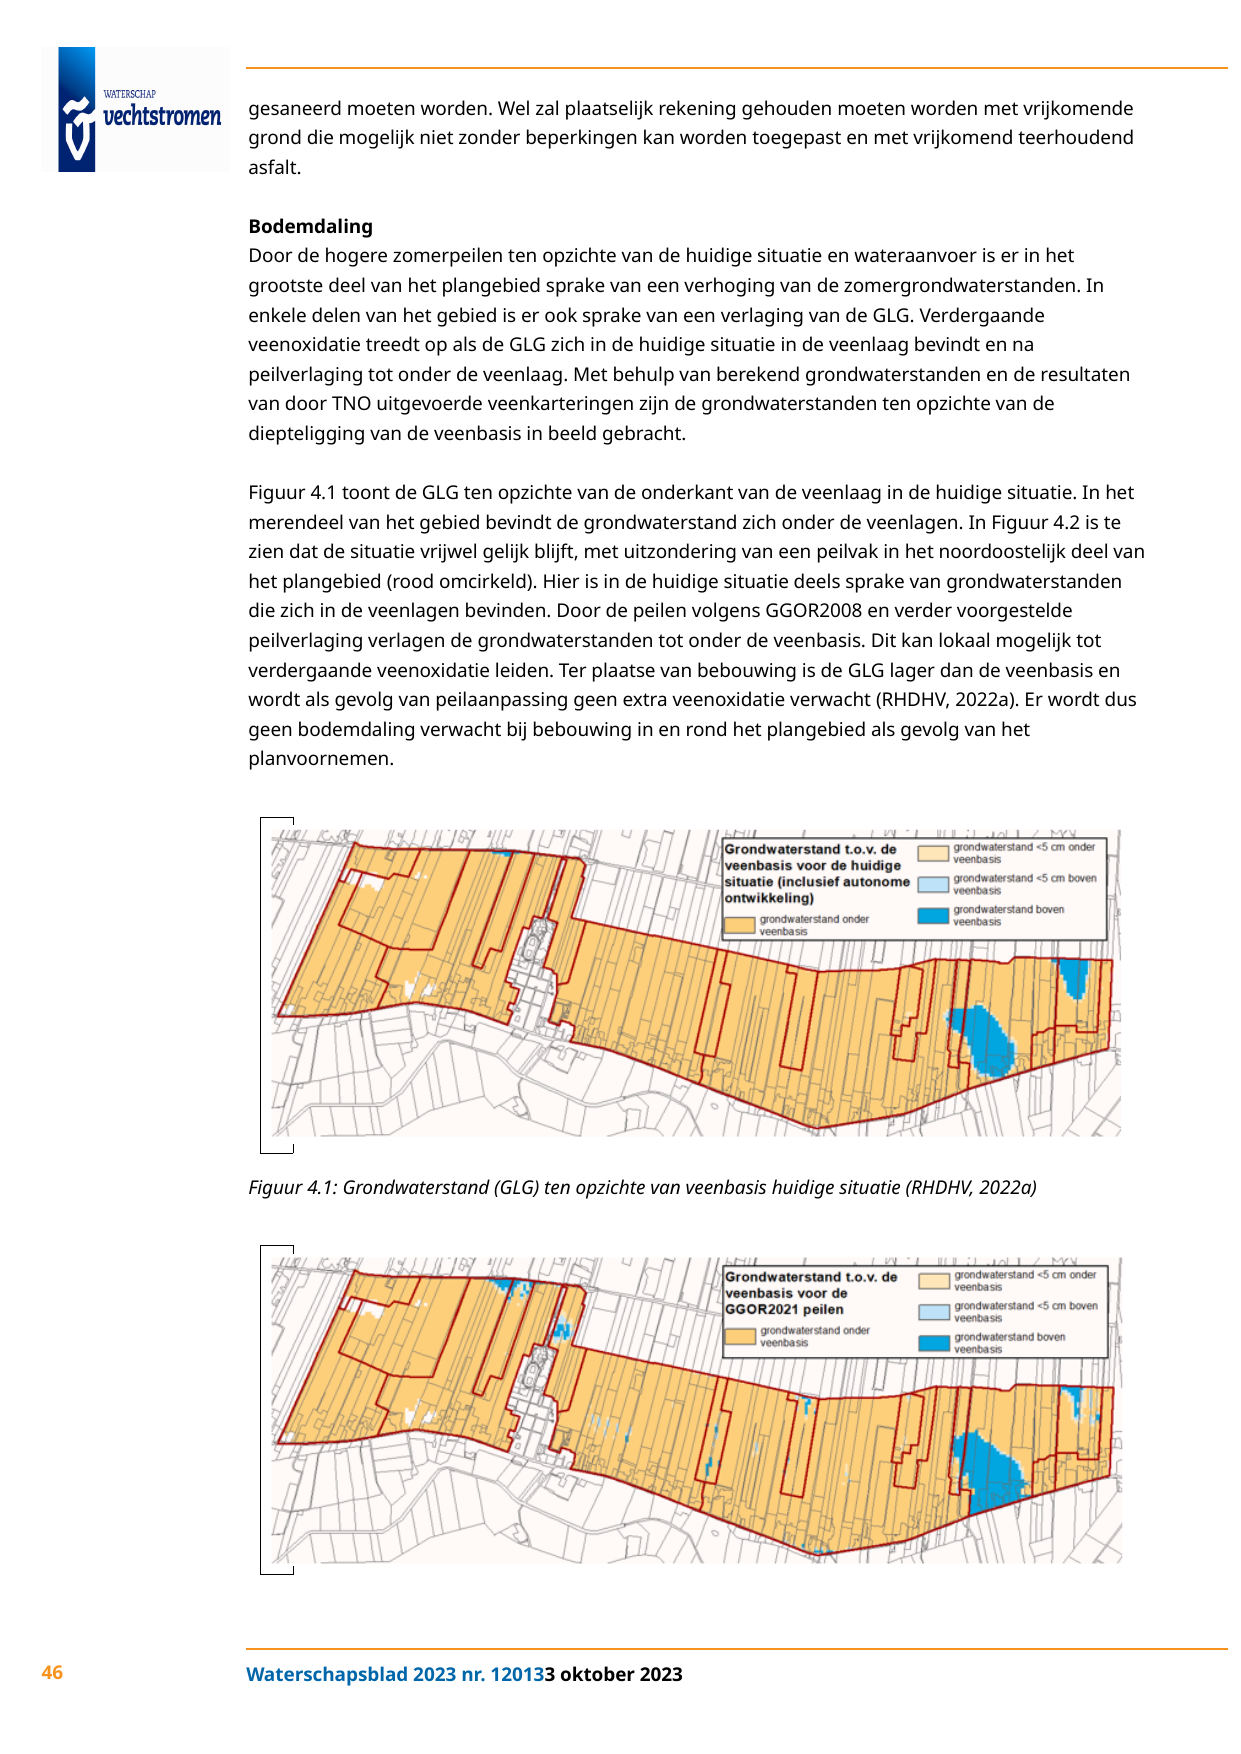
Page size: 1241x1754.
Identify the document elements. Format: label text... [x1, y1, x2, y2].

text Figuur 4.1: Grondwaterstand (GLG) ten opzichte van veenbasis huidige situatie (RHDHV, 2022a) [248, 1174, 1152, 1200]
text Figuur 4.1 toont de GLG ten opzichte van de onderkant van de veenlaag in de huidige situatie. In het merendeel van het gebied bevindt de grondwaterstand zich onder de veenlagen. In Figuur 4.2 is te zien dat de situatie vrijwel gelijk blijft, met uitzondering van een peilvak in het noordoostelijk deel van het plangebied (rood omcirkeld). Hier is in de huidige situatie deels sprake van grondwaterstanden die zich in de veenlagen bevinden. Door de peilen volgens GGOR2008 en verder voorgestelde peilverlaging verlagen de grondwaterstanden tot onder de veenbasis. Dit kan lokaal mogelijk tot verdergaande veenoxidatie leiden. Ter plaatse van bebouwing is de GLG lager dan de veenbasis en wordt als gevolg van peilaanpassing geen extra veenoxidatie verwacht (RHDHV, 2022a). Er wordt dus geen bodemdaling verwacht bij bebouwing in en rond het plangebied als gevolg van het planvoornemen. [248, 479, 1152, 771]
text Door de hogere zomerpeilen ten opzichte van de huidige situatie en wateraanvoer is er in het grootste deel van het plangebied sprake van een verhoging van de zomergrondwaterstanden. In enkele delen van het gebied is er ook sprake van een verlaging van de GLG. Verdergaande veenoxidatie treedt op als de GLG zich in de huidige situatie in de veenlaag bevindt en na peilverlaging tot onder de veenlaag. Met behulp van berekend grondwaterstanden en de resultaten van door TNO uitgevoerde veenkarteringen zijn de grondwaterstanden ten opzichte van de diepteligging van de veenbasis in beeld gebracht. [248, 243, 1152, 446]
text Bodemdaling [248, 213, 1152, 239]
picture [268, 1254, 1125, 1566]
picture [268, 825, 1125, 1144]
picture [41, 47, 231, 172]
text gesaneerd moeten worden. Wel zal plaatselijk rekening gehouden moeten worden met vrijkomende grond die mogelijk niet zonder beperkingen kan worden toegepast en met vrijkomend teerhoudend asfalt. [248, 95, 1152, 180]
